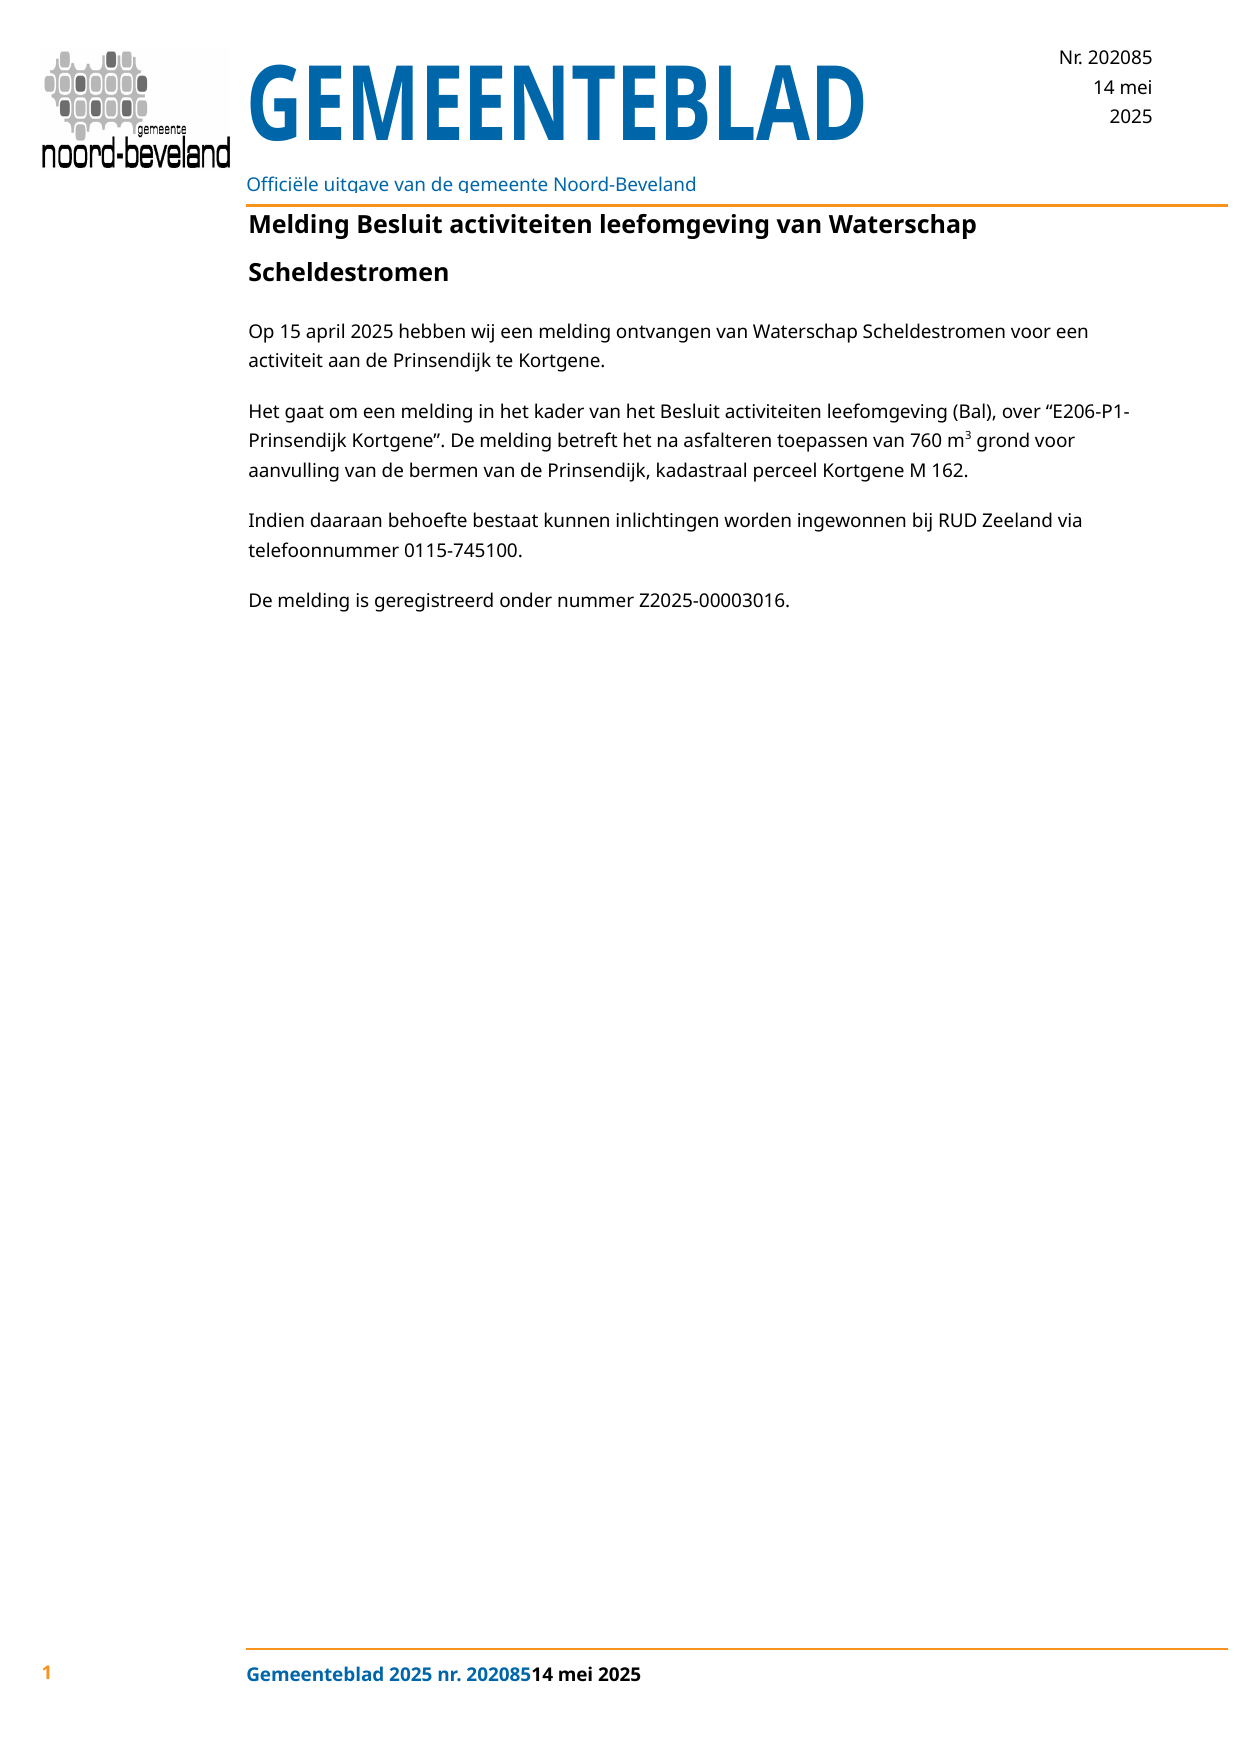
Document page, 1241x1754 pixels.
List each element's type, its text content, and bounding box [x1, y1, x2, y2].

text De melding is geregistreerd onder nummer Z2025-00003016. [248, 587, 1152, 613]
picture [41, 47, 231, 172]
text Indien daaraan behoefte bestaat kunnen inlichtingen worden ingewonnen bij RUD Zeeland via telefoonnummer 0115-745100. [248, 507, 1152, 563]
text Het gaat om een melding in het kader van het Besluit activiteiten leefomgeving (Bal), over “E206-P1-Prinsendijk Kortgene”. De melding betreft het na asfalteren toepassen van 760 m3 grond voor aanvulling van de bermen van de Prinsendijk, kadastraal perceel Kortgene M 162. [248, 398, 1152, 483]
text Op 15 april 2025 hebben wij een melding ontvangen van Waterschap Scheldestromen voor een activiteit aan de Prinsendijk te Kortgene. [248, 318, 1152, 373]
text Melding Besluit activiteiten leefomgeving van Waterschap Scheldestromen [248, 207, 1152, 288]
